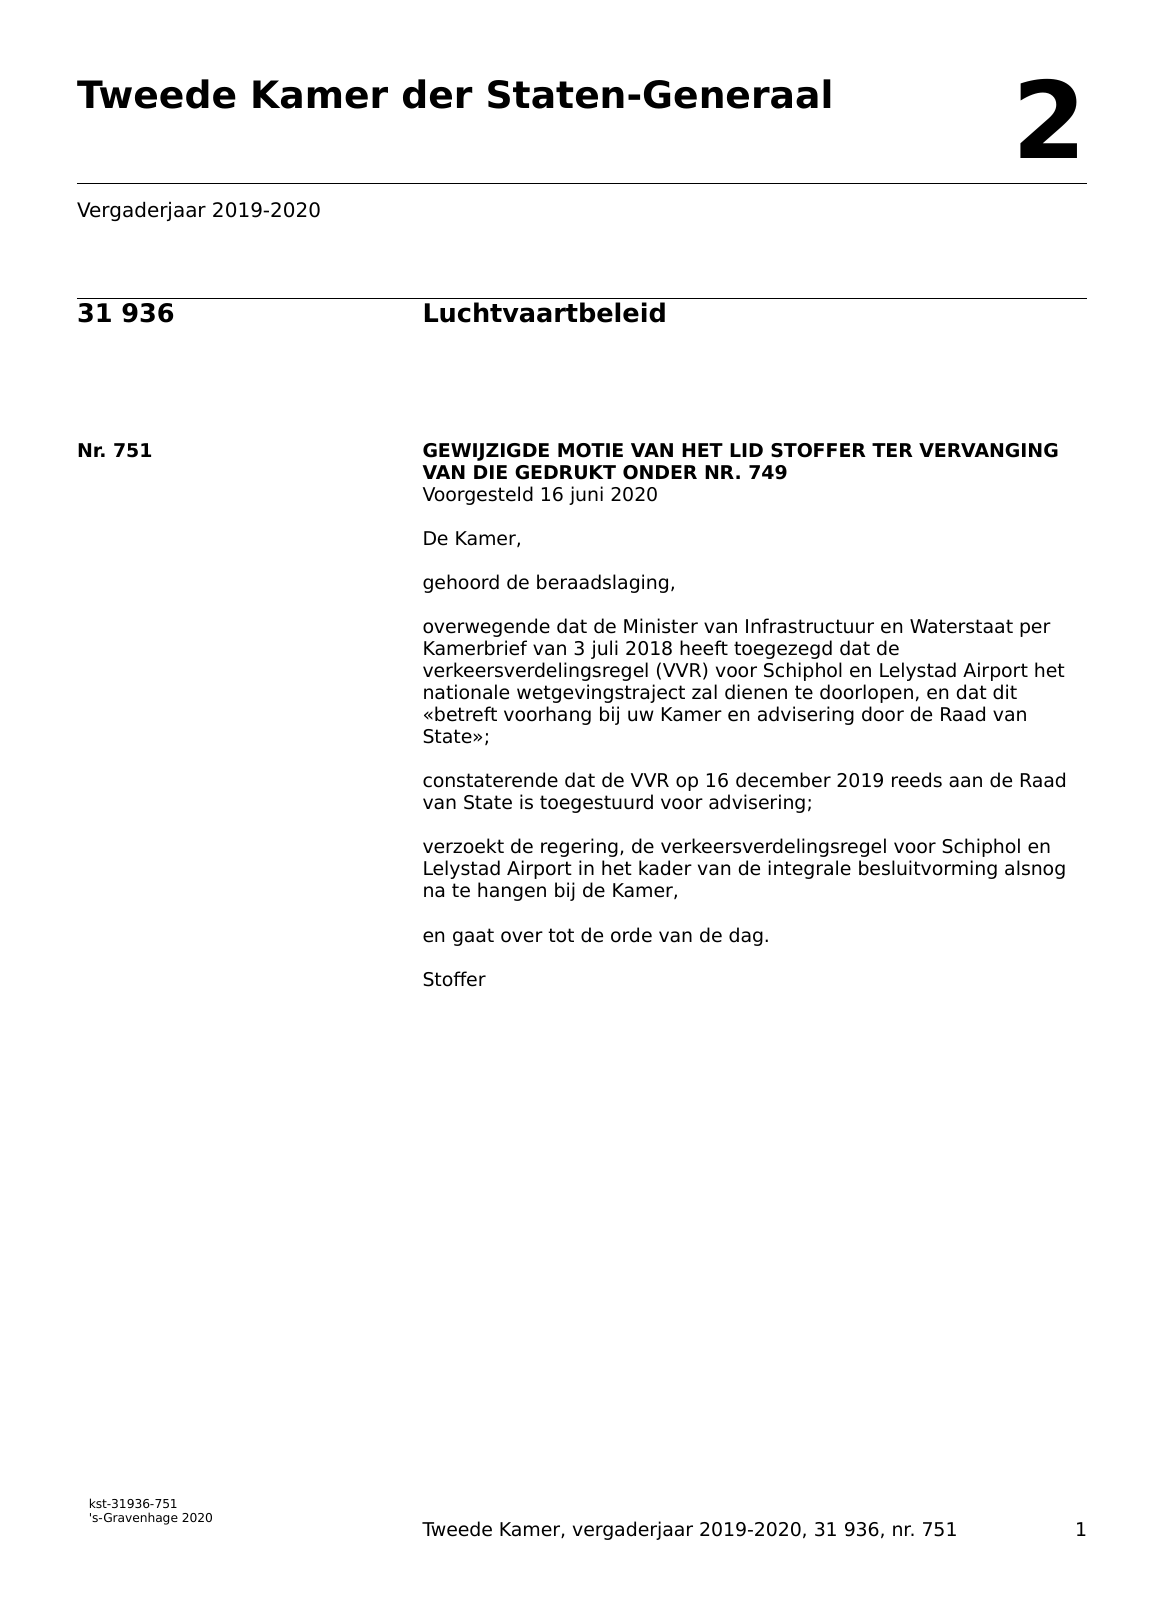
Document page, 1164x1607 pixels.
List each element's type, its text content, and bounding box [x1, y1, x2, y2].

text De Kamer, [422, 528, 1087, 550]
text gehoord de beraadslaging, [422, 572, 1087, 594]
table_cell Vergaderjaar 2019-2020 [77, 184, 1087, 298]
text Voorgesteld 16 juni 2020 [422, 484, 1087, 506]
subtitle 31 936 Luchtvaartbeleid [77, 299, 1087, 329]
text Stoffer [422, 969, 1087, 991]
text 's-Gravenhage 2020 [88, 1511, 323, 1525]
table_header Tweede Kamer der Staten-Generaal [77, 59, 886, 183]
text overwegende dat de Minister van Infrastructuur en Waterstaat per Kamerbrief van 3 juli 2018 heeft toegezegd dat de verkeersverdelingsregel (VVR) voor Schiphol en Lelystad Airport het nationale wetgevingstraject zal dienen te doorlopen, en dat dit «betreft voorhang bij uw Kamer en advisering door de Raad van State»; [422, 616, 1087, 748]
text verzoekt de regering, de verkeersverdelingsregel voor Schiphol en Lelystad Airport in het kader van de integrale besluitvorming alsnog na te hangen bij de Kamer, [422, 836, 1087, 902]
text kst-31936-751 [88, 1497, 323, 1511]
table_header 2 [886, 59, 1087, 183]
text constaterende dat de VVR op 16 december 2019 reeds aan de Raad van State is toegestuurd voor advisering; [422, 770, 1087, 814]
subtitle Nr. 751 GEWIJZIGDE MOTIE VAN HET LID STOFFER TER VERVANGING VAN DIE GEDRUKT ONDER NR. 749 [77, 440, 1087, 484]
text en gaat over tot de orde van de dag. [422, 924, 1087, 946]
